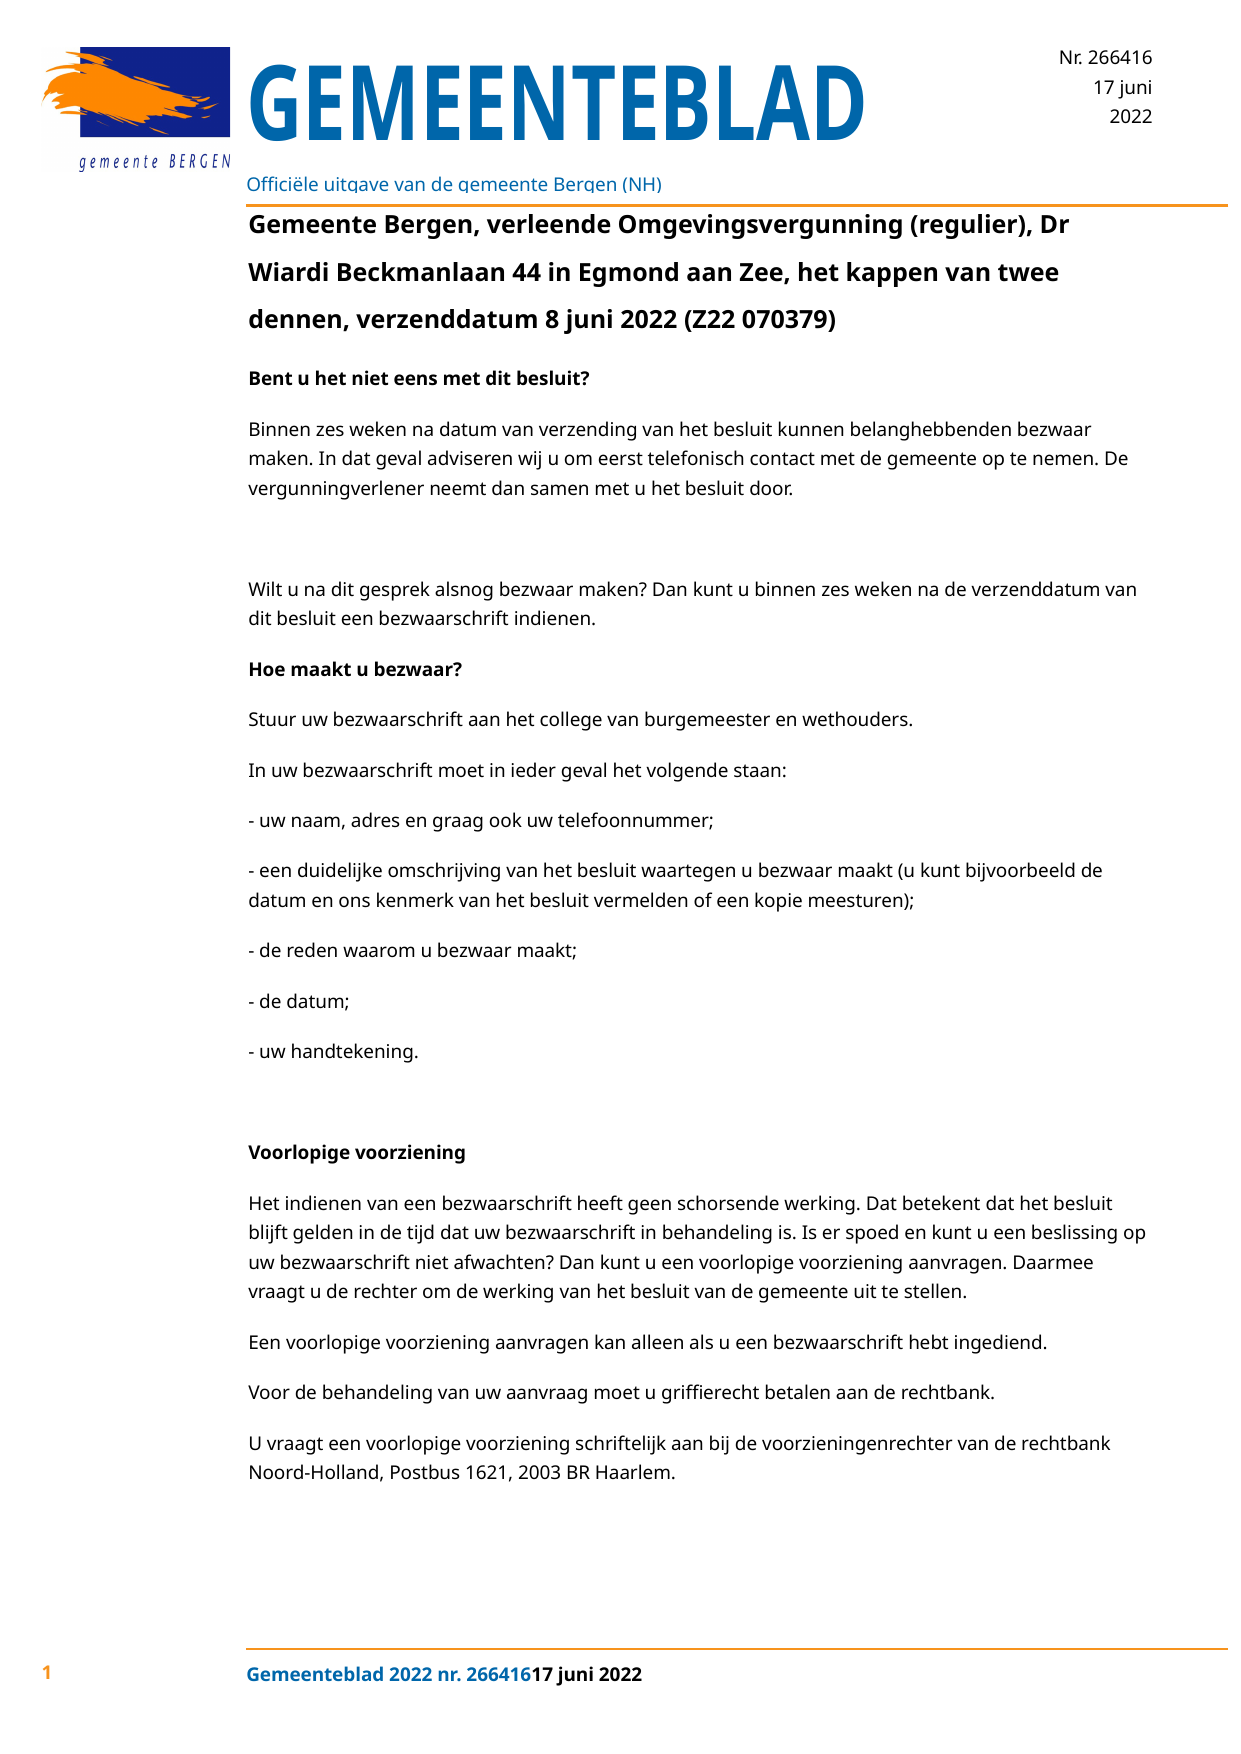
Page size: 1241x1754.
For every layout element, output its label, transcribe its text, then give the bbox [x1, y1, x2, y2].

text Het indienen van een bezwaarschrift heeft geen schorsende werking. Dat betekent dat het besluit blijft gelden in de tijd dat uw bezwaarschrift in behandeling is. Is er spoed en kunt u een beslissing op uw bezwaarschrift niet afwachten? Dan kunt u een voorlopige voorziening aanvragen. Daarmee vraagt u de rechter om de werking van het besluit van de gemeente uit te stellen. [248, 1190, 1152, 1304]
text Voor de behandeling van uw aanvraag moet u griffierecht betalen aan de rechtbank. [248, 1379, 1152, 1405]
text Een voorlopige voorziening aanvragen kan alleen als u een bezwaarschrift hebt ingediend. [248, 1329, 1152, 1354]
text Hoe maakt u bezwaar? [248, 656, 1152, 682]
text - uw handtekening. [248, 1038, 1152, 1064]
text - uw naam, adres en graag ook uw telefoonnummer; [248, 807, 1152, 833]
text Voorlopige voorziening [248, 1139, 1152, 1165]
text Stuur uw bezwaarschrift aan het college van burgemeester en wethouders. [248, 706, 1152, 732]
text - de reden waarom u bezwaar maakt; [248, 938, 1152, 963]
text Binnen zes weken na datum van verzending van het besluit kunnen belanghebbenden bezwaar maken. In dat geval adviseren wij u om eerst telefonisch contact met de gemeente op te nemen. De vergunningverlener neemt dan samen met u het besluit door. [248, 416, 1152, 501]
text - de datum; [248, 988, 1152, 1014]
text U vraagt een voorlopige voorziening schriftelijk aan bij de voorzieningenrechter van de rechtbank Noord-Holland, Postbus 1621, 2003 BR Haarlem. [248, 1430, 1152, 1485]
text Bent u het niet eens met dit besluit? [248, 366, 1152, 391]
text In uw bezwaarschrift moet in ieder geval het volgende staan: [248, 757, 1152, 782]
text - een duidelijke omschrijving van het besluit waartegen u bezwaar maakt (u kunt bijvoorbeeld de datum en ons kenmerk van het besluit vermelden of een kopie meesturen); [248, 858, 1152, 913]
text Gemeente Bergen, verleende Omgevingsvergunning (regulier), Dr Wiardi Beckmanlaan 44 in Egmond aan Zee, het kappen van twee dennen, verzenddatum 8 juni 2022 (Z22 070379) [248, 207, 1152, 336]
text Wilt u na dit gesprek alsnog bezwaar maken? Dan kunt u binnen zes weken na de verzenddatum van dit besluit een bezwaarschrift indienen. [248, 576, 1152, 631]
picture [41, 47, 231, 172]
